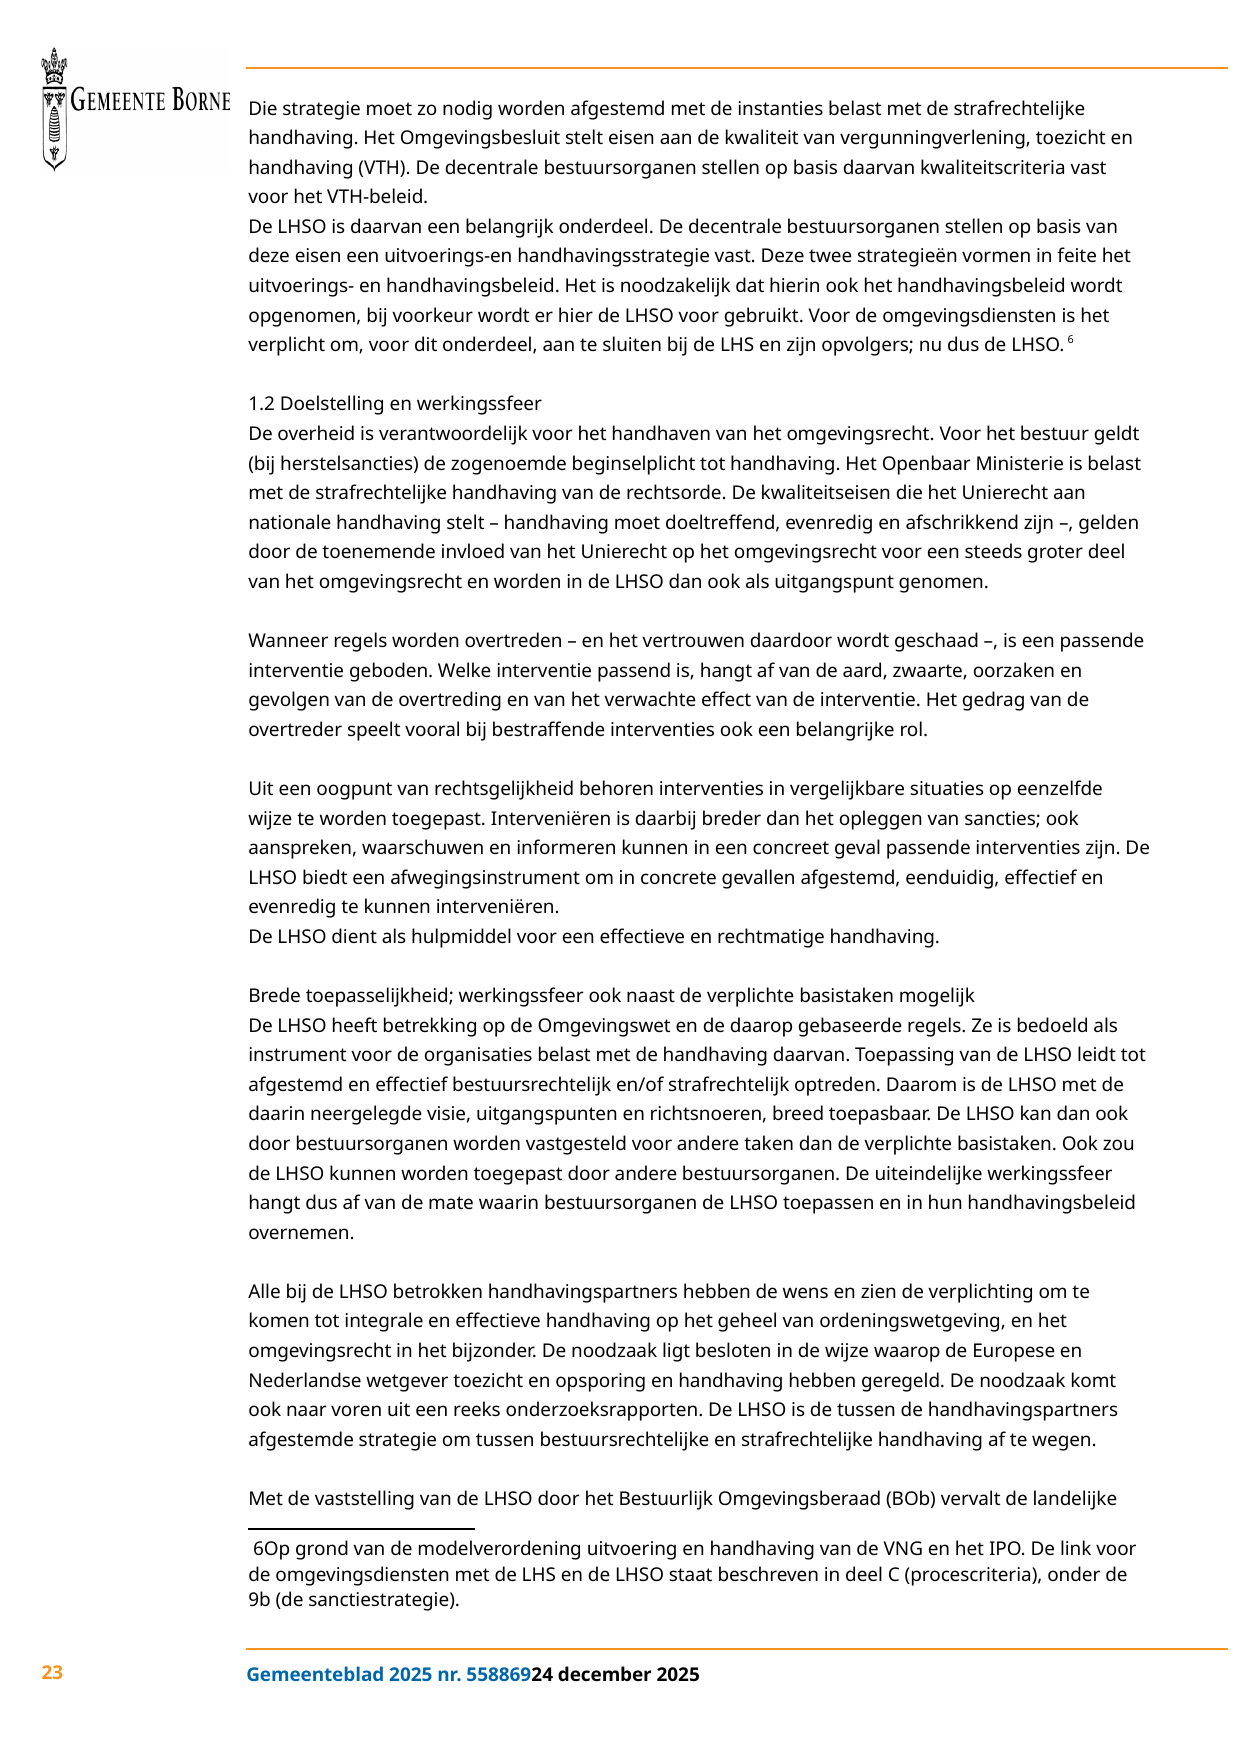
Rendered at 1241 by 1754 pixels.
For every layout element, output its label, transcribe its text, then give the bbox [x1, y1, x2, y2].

text 1.2 Doelstelling en werkingssfeer [248, 391, 1152, 416]
text Die strategie moet zo nodig worden afgestemd met de instanties belast met de strafrechtelijke handhaving. Het Omgevingsbesluit stelt eisen aan de kwaliteit van vergunningverlening, toezicht en handhaving (VTH). De decentrale bestuursorganen stellen op basis daarvan kwaliteitscriteria vast voor het VTH-beleid. [248, 95, 1152, 209]
picture [41, 47, 231, 172]
text Brede toepasselijkheid; werkingssfeer ook naast de verplichte basistaken mogelijk [248, 982, 1152, 1008]
text De LHSO heeft betrekking op de Omgevingswet en de daarop gebaseerde regels. Ze is bedoeld als instrument voor de organisaties belast met de handhaving daarvan. Toepassing van de LHSO leidt tot afgestemd en effectief bestuursrechtelijk en/of strafrechtelijk optreden. Daarom is de LHSO met de daarin neergelegde visie, uitgangspunten en richtsnoeren, breed toepasbaar. De LHSO kan dan ook door bestuursorganen worden vastgesteld voor andere taken dan de verplichte basistaken. Ook zou de LHSO kunnen worden toegepast door andere bestuursorganen. De uiteindelijke werkingssfeer hangt dus af van de mate waarin bestuursorganen de LHSO toepassen en in hun handhavingsbeleid overnemen. [248, 1012, 1152, 1245]
text De LHSO is daarvan een belangrijk onderdeel. De decentrale bestuursorganen stellen op basis van deze eisen een uitvoerings-en handhavingsstrategie vast. Deze twee strategieën vormen in feite het uitvoerings- en handhavingsbeleid. Het is noodzakelijk dat hierin ook het handhavingsbeleid wordt opgenomen, bij voorkeur wordt er hier de LHSO voor gebruikt. Voor de omgevingsdiensten is het verplicht om, voor dit onderdeel, aan te sluiten bij de LHS en zijn opvolgers; nu dus de LHSO. [248, 213, 1152, 357]
text Wanneer regels worden overtreden – en het vertrouwen daardoor wordt geschaad –, is een passende interventie geboden. Welke interventie passend is, hangt af van de aard, zwaarte, oorzaken en gevolgen van de overtreding en van het verwachte effect van de interventie. Het gedrag van de overtreder speelt vooral bij bestraffende interventies ook een belangrijke rol. [248, 627, 1152, 742]
text De overheid is verantwoordelijk voor het handhaven van het omgevingsrecht. Voor het bestuur geldt (bij herstelsancties) de zogenoemde beginselplicht tot handhaving. Het Openbaar Ministerie is belast met de strafrechtelijke handhaving van de rechtsorde. De kwaliteitseisen die het Unierecht aan nationale handhaving stelt – handhaving moet doeltreffend, evenredig en afschrikkend zijn –, gelden door de toenemende invloed van het Unierecht op het omgevingsrecht voor een steeds groter deel van het omgevingsrecht en worden in de LHSO dan ook als uitgangspunt genomen. [248, 420, 1152, 594]
text De LHSO dient als hulpmiddel voor een effectieve en rechtmatige handhaving. [248, 923, 1152, 949]
text Alle bij de LHSO betrokken handhavingspartners hebben de wens en zien de verplichting om te komen tot integrale en effectieve handhaving op het geheel van ordeningswetgeving, en het omgevingsrecht in het bijzonder. De noodzaak ligt besloten in de wijze waarop de Europese en Nederlandse wetgever toezicht en opsporing en handhaving hebben geregeld. De noodzaak komt ook naar voren uit een reeks onderzoeksrapporten. De LHSO is de tussen de handhavingspartners afgestemde strategie om tussen bestuursrechtelijke en strafrechtelijke handhaving af te wegen. [248, 1278, 1152, 1452]
text Uit een oogpunt van rechtsgelijkheid behoren interventies in vergelijkbare situaties op eenzelfde wijze te worden toegepast. Interveniëren is daarbij breder dan het opleggen van sancties; ook aanspreken, waarschuwen en informeren kunnen in een concreet geval passende interventies zijn. De LHSO biedt een afwegingsinstrument om in concrete gevallen afgestemd, eenduidig, effectief en evenredig te kunnen interveniëren. [248, 775, 1152, 919]
text Op grond van de modelverordening uitvoering en handhaving van de VNG en het IPO. De link voor de omgevingsdiensten met de LHS en de LHSO staat beschreven in deel C (procescriteria), onder de 9b (de sanctiestrategie). [248, 1535, 1152, 1612]
text Met de vaststelling van de LHSO door het Bestuurlijk Omgevingsberaad (BOb) vervalt de landelijke [248, 1485, 1152, 1511]
